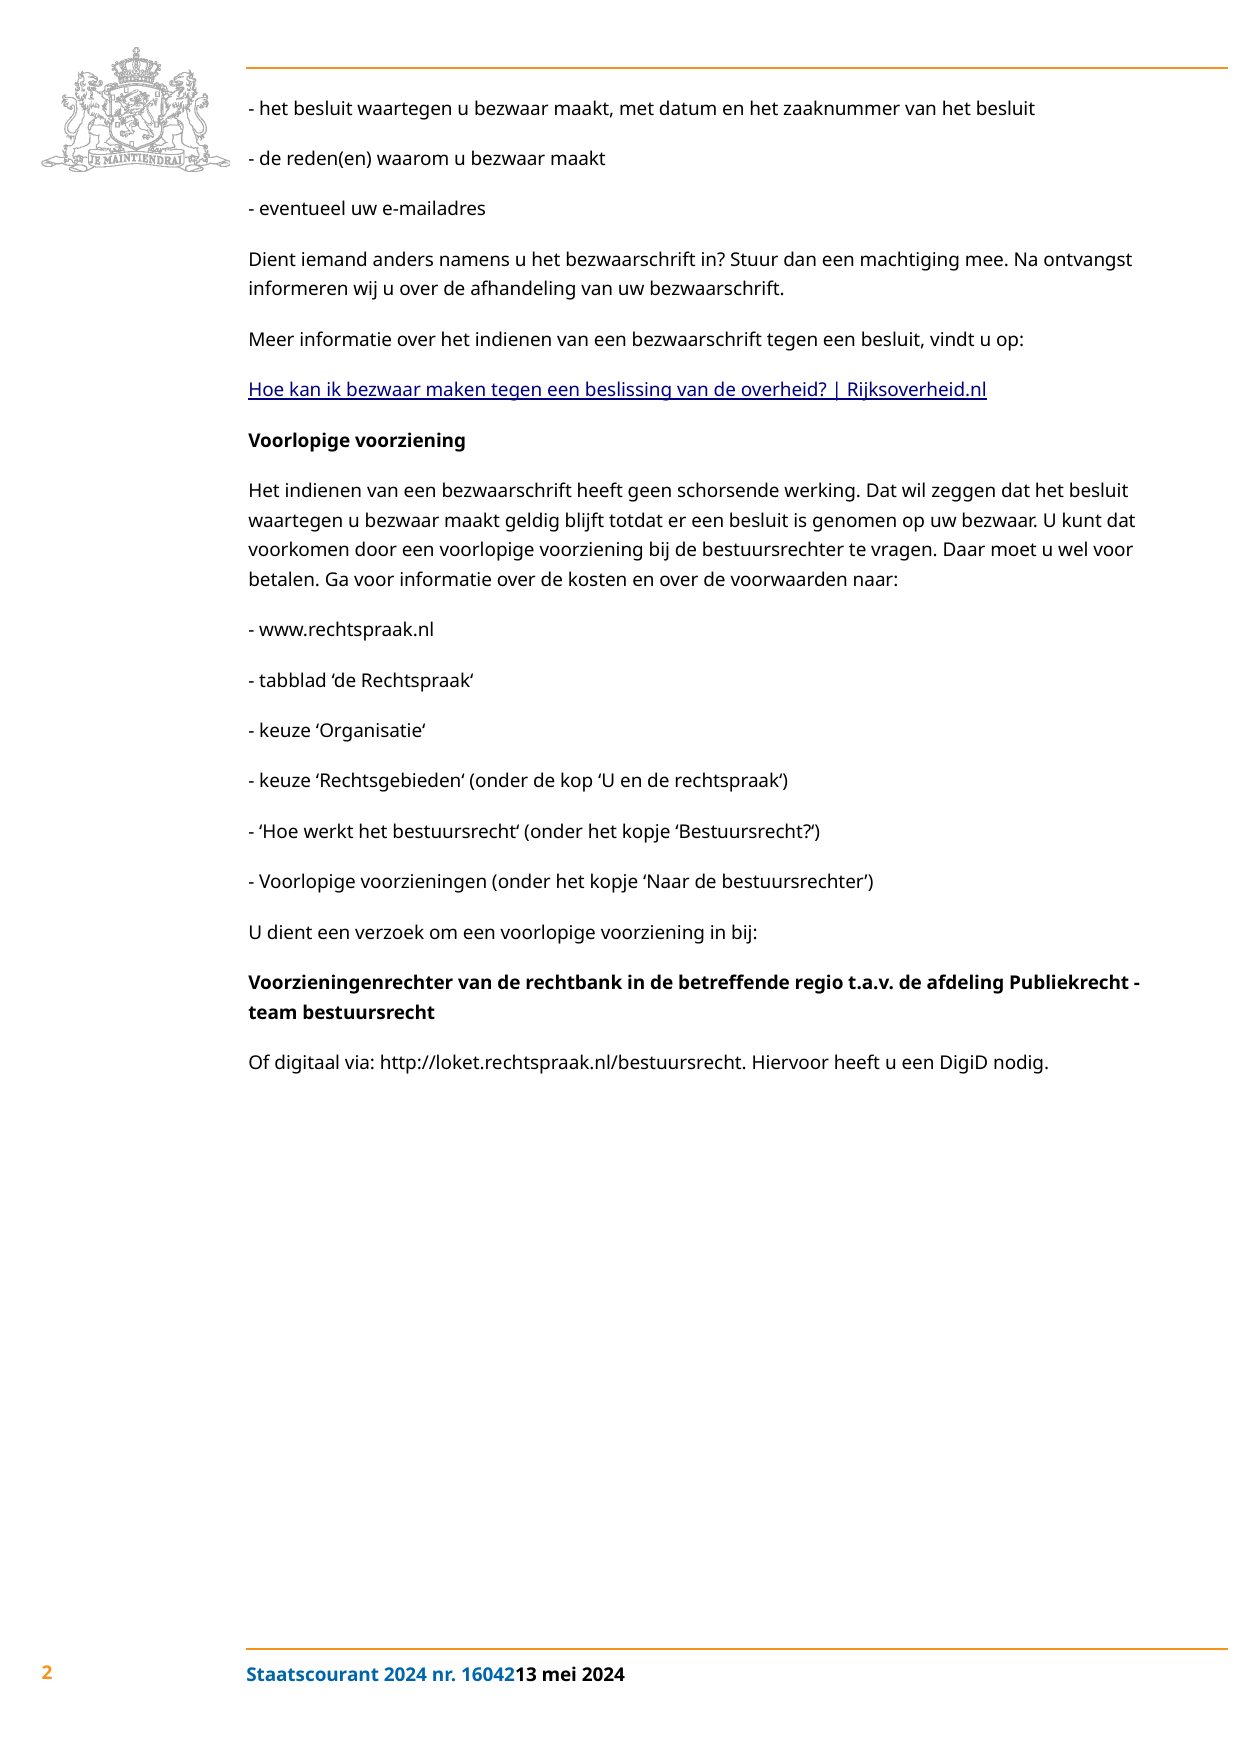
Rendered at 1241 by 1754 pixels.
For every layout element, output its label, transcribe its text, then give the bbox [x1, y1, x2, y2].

text - Voorlopige voorzieningen (onder het kopje ‘Naar de bestuursrechter’) [248, 868, 1152, 894]
text Meer informatie over het indienen van een bezwaarschrift tegen een besluit, vindt u op: [248, 326, 1152, 352]
text U dient een verzoek om een voorlopige voorziening in bij: [248, 919, 1152, 945]
text Voorlopige voorziening [248, 427, 1152, 453]
text - keuze ‘Organisatie‘ [248, 717, 1152, 743]
text - www.rechtspraak.nl [248, 616, 1152, 642]
text - tabblad ‘de Rechtspraak‘ [248, 667, 1152, 693]
picture [41, 47, 231, 172]
text Het indienen van een bezwaarschrift heeft geen schorsende werking. Dat wil zeggen dat het besluit waartegen u bezwaar maakt geldig blijft totdat er een besluit is genomen op uw bezwaar. U kunt dat voorkomen door een voorlopige voorziening bij de bestuursrechter te vragen. Daar moet u wel voor betalen. Ga voor informatie over de kosten en over de voorwaarden naar: [248, 477, 1152, 592]
text Voorzieningenrechter van de rechtbank in de betreffende regio t.a.v. de afdeling Publiekrecht - team bestuursrecht [248, 969, 1152, 1025]
text - ‘Hoe werkt het bestuursrecht‘ (onder het kopje ‘Bestuursrecht?‘) [248, 818, 1152, 844]
text Dient iemand anders namens u het bezwaarschrift in? Stuur dan een machtiging mee. Na ontvangst informeren wij u over de afhandeling van uw bezwaarschrift. [248, 246, 1152, 301]
text - keuze ‘Rechtsgebieden‘ (onder de kop ‘U en de rechtspraak‘) [248, 768, 1152, 793]
text - het besluit waartegen u bezwaar maakt, met datum en het zaaknummer van het besluit [248, 95, 1152, 121]
text - eventueel uw e-mailadres [248, 196, 1152, 221]
text - de reden(en) waarom u bezwaar maakt [248, 145, 1152, 171]
text Of digitaal via: http://loket.rechtspraak.nl/bestuursrecht. Hiervoor heeft u een DigiD nodig. [248, 1049, 1152, 1075]
text Hoe kan ik bezwaar maken tegen een beslissing van de overheid? | Rijksoverheid.nl [248, 376, 1152, 402]
